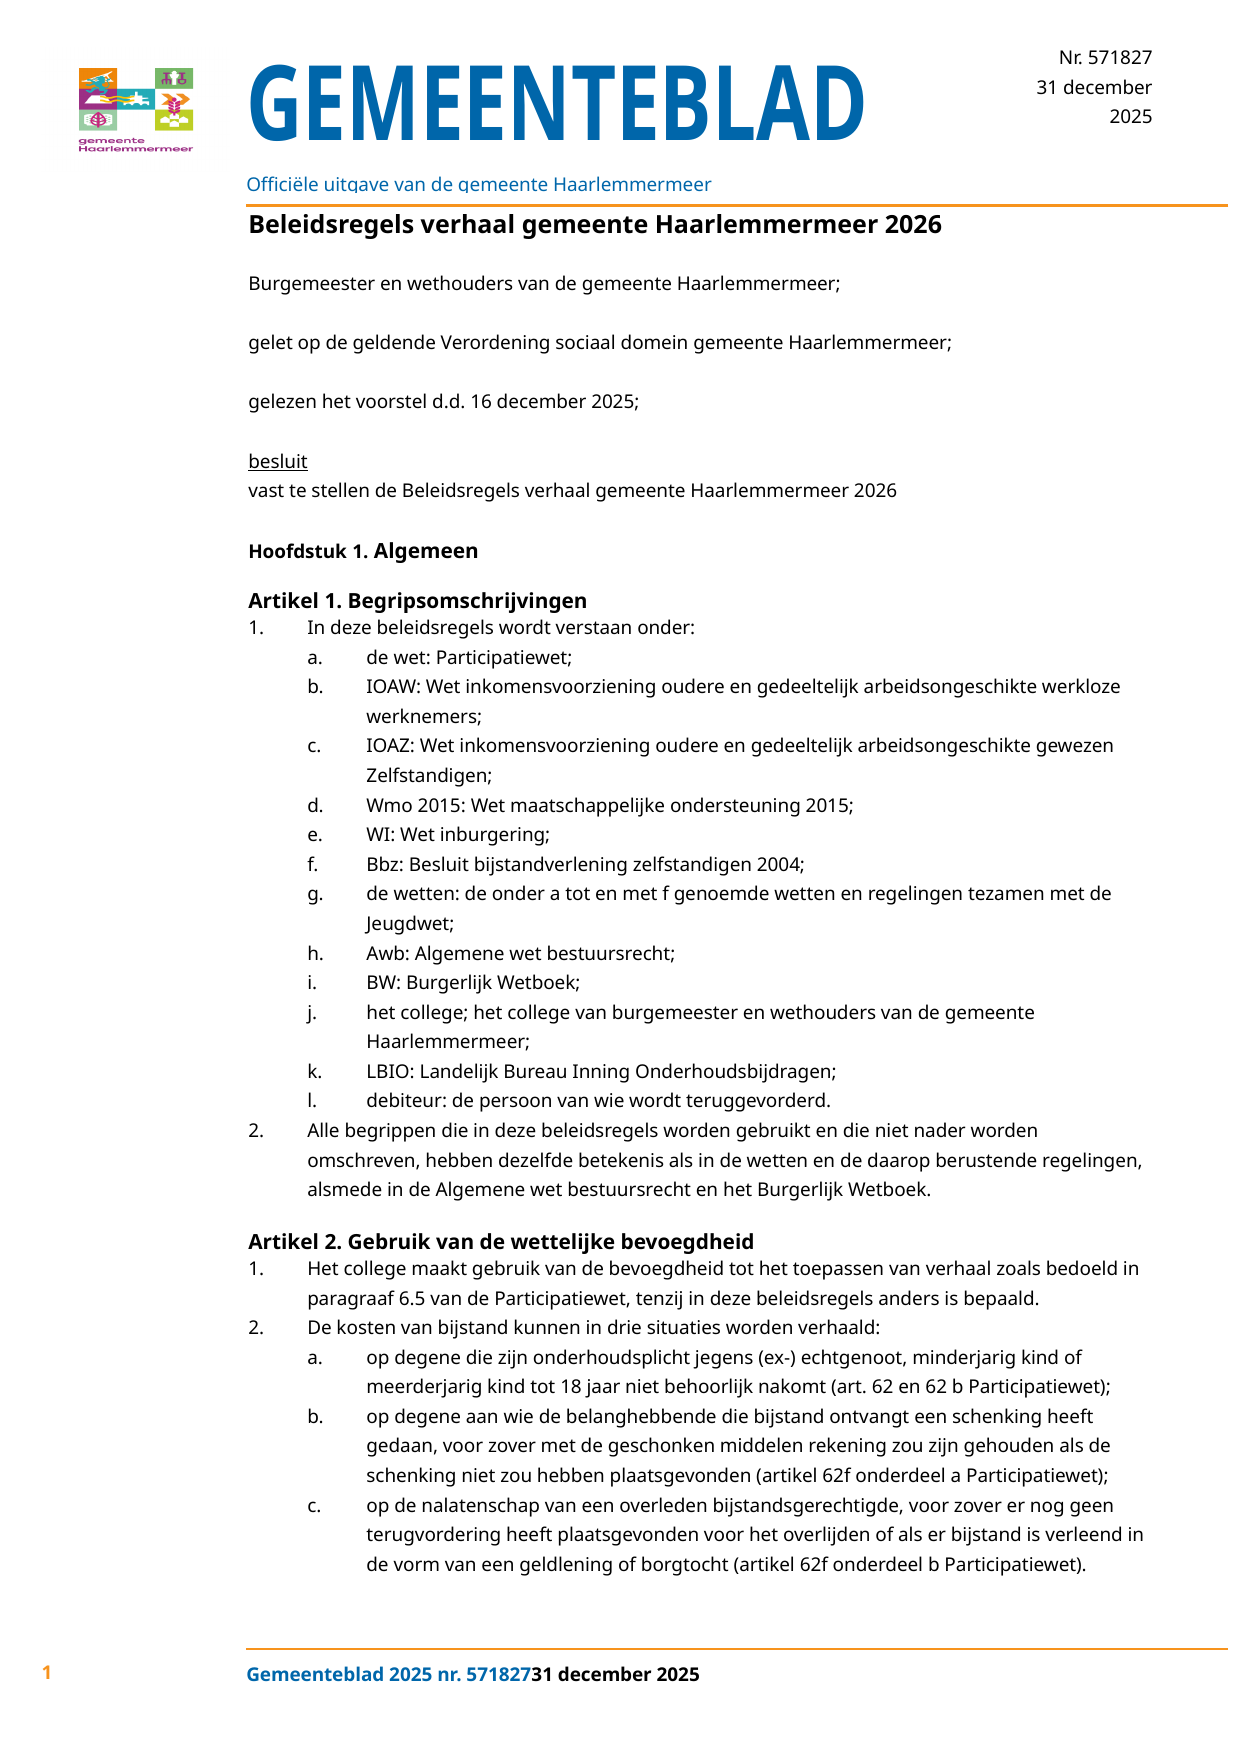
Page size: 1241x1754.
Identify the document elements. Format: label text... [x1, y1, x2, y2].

text Burgemeester en wethouders van de gemeente Haarlemmermeer; [248, 270, 1152, 296]
text besluit [248, 448, 1152, 473]
text gelezen het voorstel d.d. 16 december 2025; [248, 389, 1152, 414]
list op de nalatenschap van een overleden bijstandsgerechtigde, voor zover er nog geen terugvordering heeft plaatsgevonden voor het overlijden of als er bijstand is verleend in de vorm van een geldlening of borgtocht (artikel 62f onderdeel b Participatiewet). [307, 1492, 1152, 1577]
list Het college maakt gebruik van de bevoegdheid tot het toepassen van verhaal zoals bedoeld in paragraaf 6.5 van de Participatiewet, tenzij in deze beleidsregels anders is bepaald. [248, 1255, 1152, 1311]
list IOAW: Wet inkomensvoorziening oudere en gedeeltelijk arbeidsongeschikte werkloze werknemers; [307, 673, 1152, 729]
picture [41, 47, 231, 172]
list WI: Wet inburgering; [307, 821, 1152, 847]
list BW: Burgerlijk Wetboek; [307, 969, 1152, 995]
list In deze beleidsregels wordt verstaan onder: [248, 614, 1152, 640]
list op degene die zijn onderhoudsplicht jegens (ex-) echtgenoot, minderjarig kind of meerderjarig kind tot 18 jaar niet behoorlijk nakomt (art. 62 en 62 b Participatiewet); [307, 1344, 1152, 1399]
text Beleidsregels verhaal gemeente Haarlemmermeer 2026 [248, 207, 1152, 241]
list de wetten: de onder a tot en met f genoemde wetten en regelingen tezamen met de Jeugdwet; [307, 881, 1152, 936]
text gelet op de geldende Verordening sociaal domein gemeente Haarlemmermeer; [248, 329, 1152, 355]
list Awb: Algemene wet bestuursrecht; [307, 940, 1152, 965]
list IOAZ: Wet inkomensvoorziening oudere en gedeeltelijk arbeidsongeschikte gewezen Zelfstandigen; [307, 733, 1152, 788]
list debiteur: de persoon van wie wordt teruggevorderd. [307, 1088, 1152, 1113]
list het college; het college van burgemeester en wethouders van de gemeente Haarlemmermeer; [307, 999, 1152, 1054]
list LBIO: Landelijk Bureau Inning Onderhoudsbijdragen; [307, 1058, 1152, 1084]
text vast te stellen de Beleidsregels verhaal gemeente Haarlemmermeer 2026 [248, 477, 1152, 503]
list De kosten van bijstand kunnen in drie situaties worden verhaald: [248, 1314, 1152, 1340]
text Hoofdstuk 1. Algemeen [248, 537, 1152, 565]
list de wet: Participatiewet; [307, 644, 1152, 669]
list Bbz: Besluit bijstandverlening zelfstandigen 2004; [307, 851, 1152, 877]
list Wmo 2015: Wet maatschappelijke ondersteuning 2015; [307, 792, 1152, 817]
text Artikel 2. Gebruik van de wettelijke bevoegdheid [248, 1227, 1152, 1255]
list Alle begrippen die in deze beleidsregels worden gebruikt en die niet nader worden omschreven, hebben dezelfde betekenis als in de wetten en de daarop berustende regelingen, alsmede in de Algemene wet bestuursrecht en het Burgerlijk Wetboek. [248, 1117, 1152, 1202]
text Artikel 1. Begripsomschrijvingen [248, 586, 1152, 614]
list op degene aan wie de belanghebbende die bijstand ontvangt een schenking heeft gedaan, voor zover met de geschonken middelen rekening zou zijn gehouden als de schenking niet zou hebben plaatsgevonden (artikel 62f onderdeel a Participatiewet); [307, 1403, 1152, 1488]
